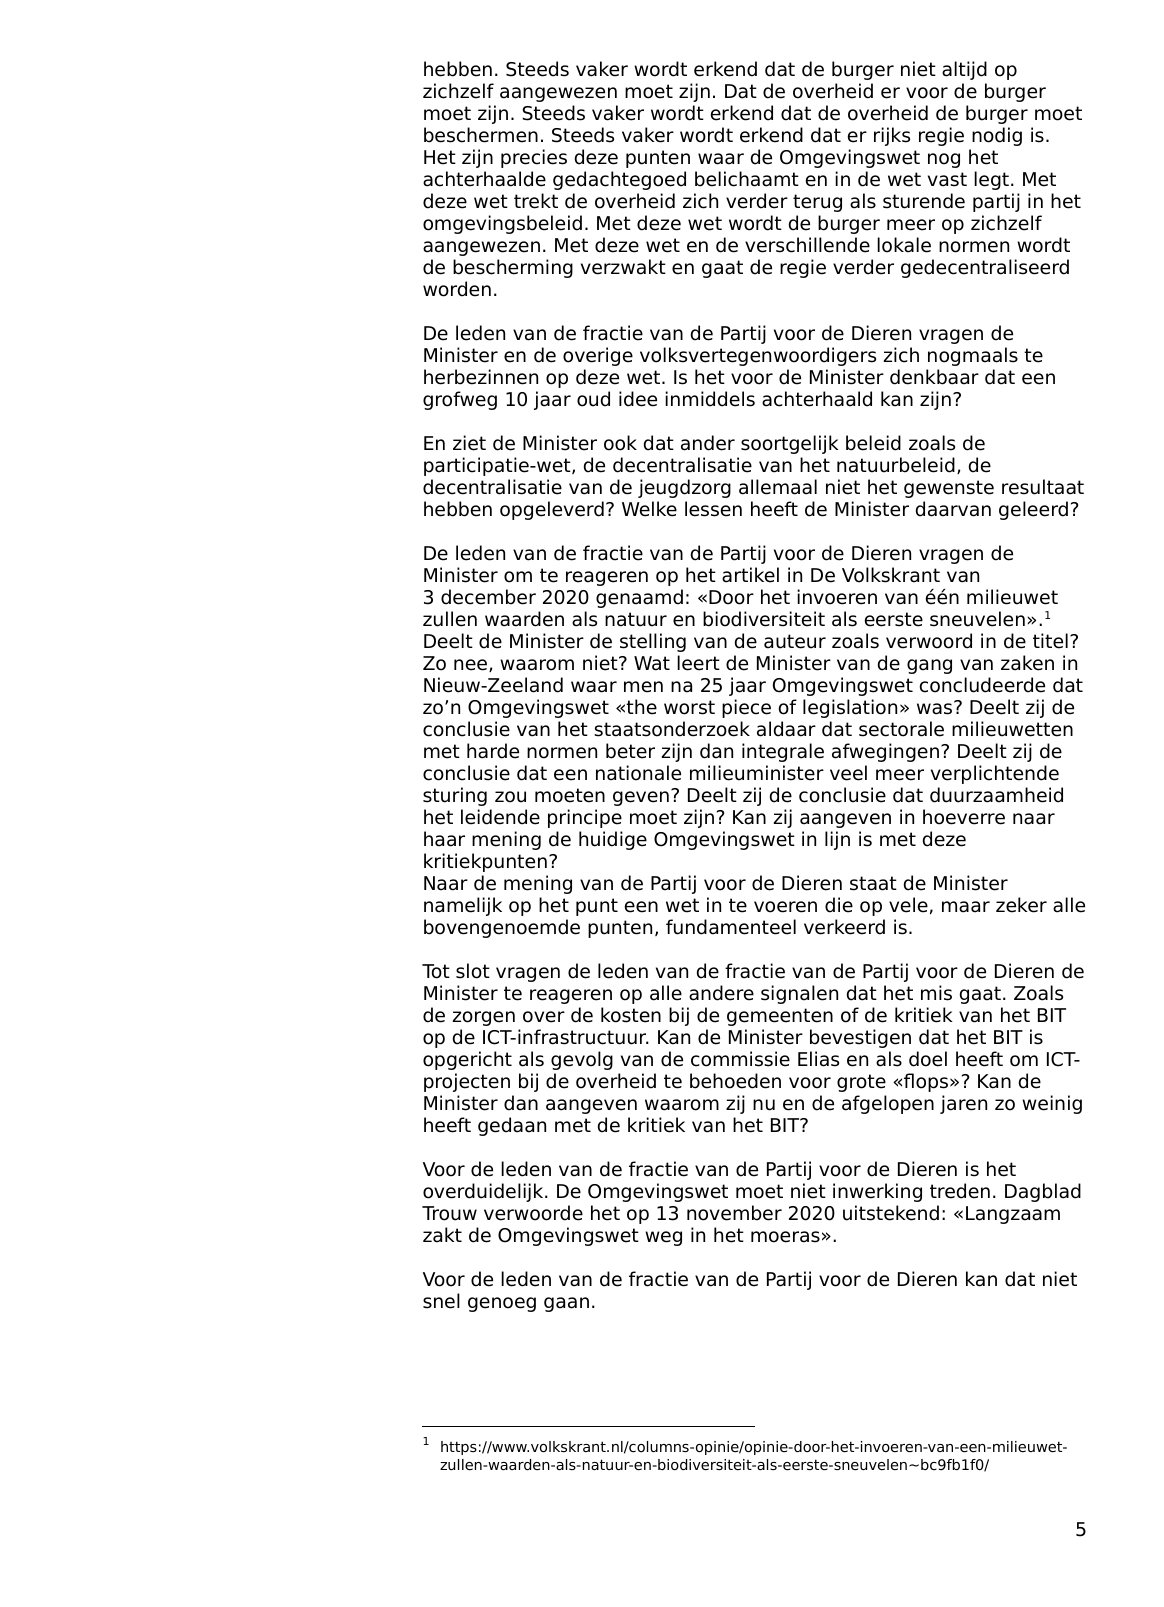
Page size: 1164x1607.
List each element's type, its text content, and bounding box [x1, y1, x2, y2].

text De leden van de fractie van de Partij voor de Dieren vragen de Minister om te reageren op het artikel in De Volkskrant van 3 december 2020 genaamd: «Door het invoeren van één milieuwet zullen waarden als natuur en biodiversiteit als eerste sneuvelen». Deelt de Minister de stelling van de auteur zoals verwoord in de titel? Zo nee, waarom niet? Wat leert de Minister van de gang van zaken in Nieuw-Zeeland waar men na 25 jaar Omgevingswet concludeerde dat zo’n Omgevingswet «the worst piece of legislation» was? Deelt zij de conclusie van het staatsonderzoek aldaar dat sectorale milieuwetten met harde normen beter zijn dan integrale afwegingen? Deelt zij de conclusie dat een nationale milieuminister veel meer verplichtende sturing zou moeten geven? Deelt zij de conclusie dat duurzaamheid het leidende principe moet zijn? Kan zij aangeven in hoeverre naar haar mening de huidige Omgevingswet in lijn is met deze kritiekpunten? [422, 543, 1087, 873]
text Tot slot vragen de leden van de fractie van de Partij voor de Dieren de Minister te reageren op alle andere signalen dat het mis gaat. Zoals de zorgen over de kosten bij de gemeenten of de kritiek van het BIT op de ICT-infrastructuur. Kan de Minister bevestigen dat het BIT is opgericht als gevolg van de commissie Elias en als doel heeft om ICT-projecten bij de overheid te behoeden voor grote «flops»? Kan de Minister dan aangeven waarom zij nu en de afgelopen jaren zo weinig heeft gedaan met de kritiek van het BIT? [422, 961, 1087, 1137]
text Voor de leden van de fractie van de Partij voor de Dieren kan dat niet snel genoeg gaan. [422, 1269, 1087, 1313]
text De leden van de fractie van de Partij voor de Dieren vragen de Minister en de overige volksvertegenwoordigers zich nogmaals te herbezinnen op deze wet. Is het voor de Minister denkbaar dat een grofweg 10 jaar oud idee inmiddels achterhaald kan zijn? [422, 323, 1087, 411]
text En ziet de Minister ook dat ander soortgelijk beleid zoals de participatie-wet, de decentralisatie van het natuurbeleid, de decentralisatie van de jeugdzorg allemaal niet het gewenste resultaat hebben opgeleverd? Welke lessen heeft de Minister daarvan geleerd? [422, 433, 1087, 521]
text hebben. Steeds vaker wordt erkend dat de burger niet altijd op zichzelf aangewezen moet zijn. Dat de overheid er voor de burger moet zijn. Steeds vaker wordt erkend dat de overheid de burger moet beschermen. Steeds vaker wordt erkend dat er rijks regie nodig is. Het zijn precies deze punten waar de Omgevingswet nog het achterhaalde gedachtegoed belichaamt en in de wet vast legt. Met deze wet trekt de overheid zich verder terug als sturende partij in het omgevingsbeleid. Met deze wet wordt de burger meer op zichzelf aangewezen. Met deze wet en de verschillende lokale normen wordt de bescherming verzwakt en gaat de regie verder gedecentraliseerd worden. [422, 59, 1087, 301]
text Voor de leden van de fractie van de Partij voor de Dieren is het overduidelijk. De Omgevingswet moet niet inwerking treden. Dagblad Trouw verwoorde het op 13 november 2020 uitstekend: «Langzaam zakt de Omgevingswet weg in het moeras». [422, 1159, 1087, 1247]
text https://www.volkskrant.nl/columns-opinie/opinie-door-het-invoeren-van-een-milieuwet-zullen-waarden-als-natuur-en-biodiversiteit-als-eerste-sneuvelen~bc9fb1f0/ [422, 1435, 1087, 1474]
text Naar de mening van de Partij voor de Dieren staat de Minister namelijk op het punt een wet in te voeren die op vele, maar zeker alle bovengenoemde punten, fundamenteel verkeerd is. [422, 873, 1087, 939]
